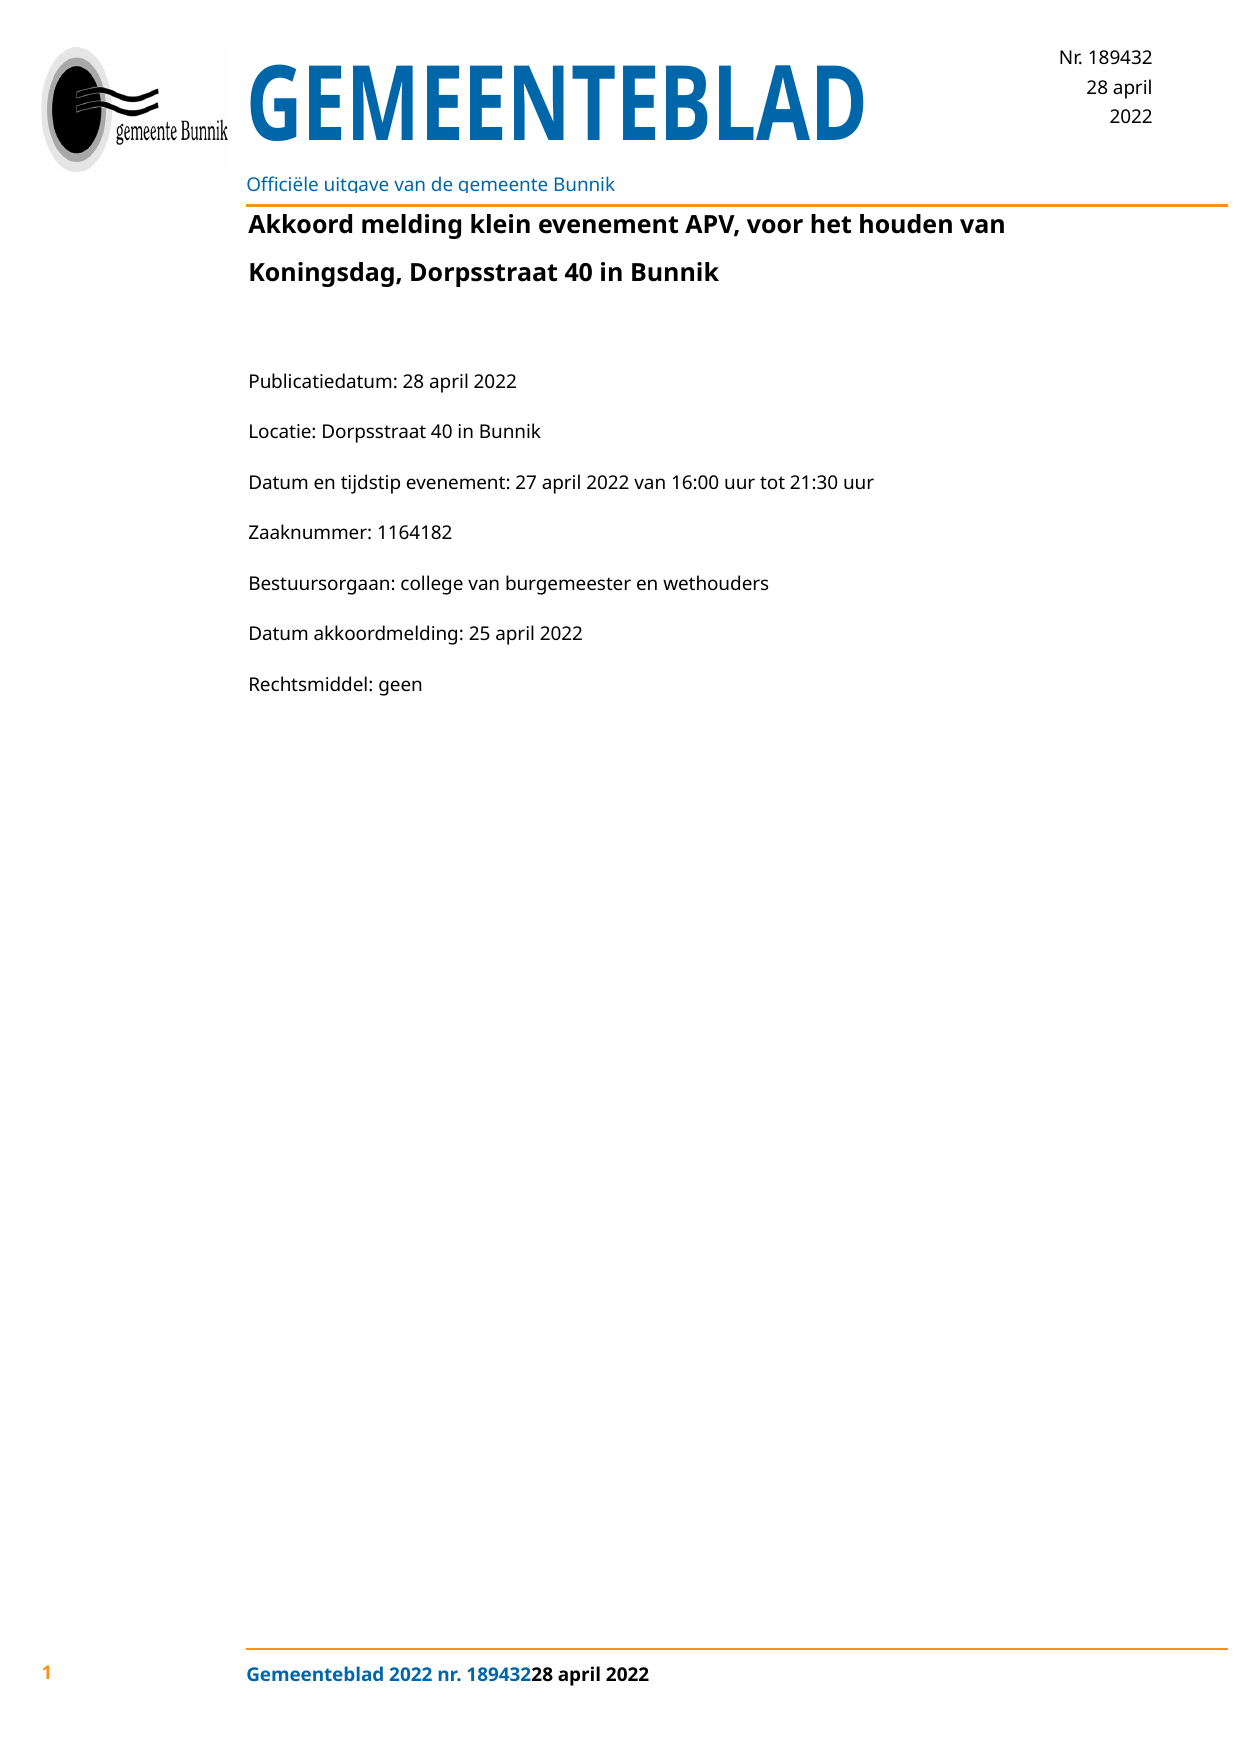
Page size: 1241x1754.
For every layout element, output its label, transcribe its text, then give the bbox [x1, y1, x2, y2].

text Locatie: Dorpsstraat 40 in Bunnik [248, 419, 1152, 444]
text Rechtsmiddel: geen [248, 671, 1152, 697]
text Zaaknummer: 1164182 [248, 519, 1152, 545]
picture [41, 47, 231, 172]
text Bestuursorgaan: college van burgemeester en wethouders [248, 570, 1152, 596]
text Datum akkoordmelding: 25 april 2022 [248, 620, 1152, 646]
text Datum en tijdstip evenement: 27 april 2022 van 16:00 uur tot 21:30 uur [248, 469, 1152, 495]
text Akkoord melding klein evenement APV, voor het houden van Koningsdag, Dorpsstraat 40 in Bunnik [248, 207, 1152, 288]
text Publicatiedatum: 28 april 2022 [248, 368, 1152, 394]
